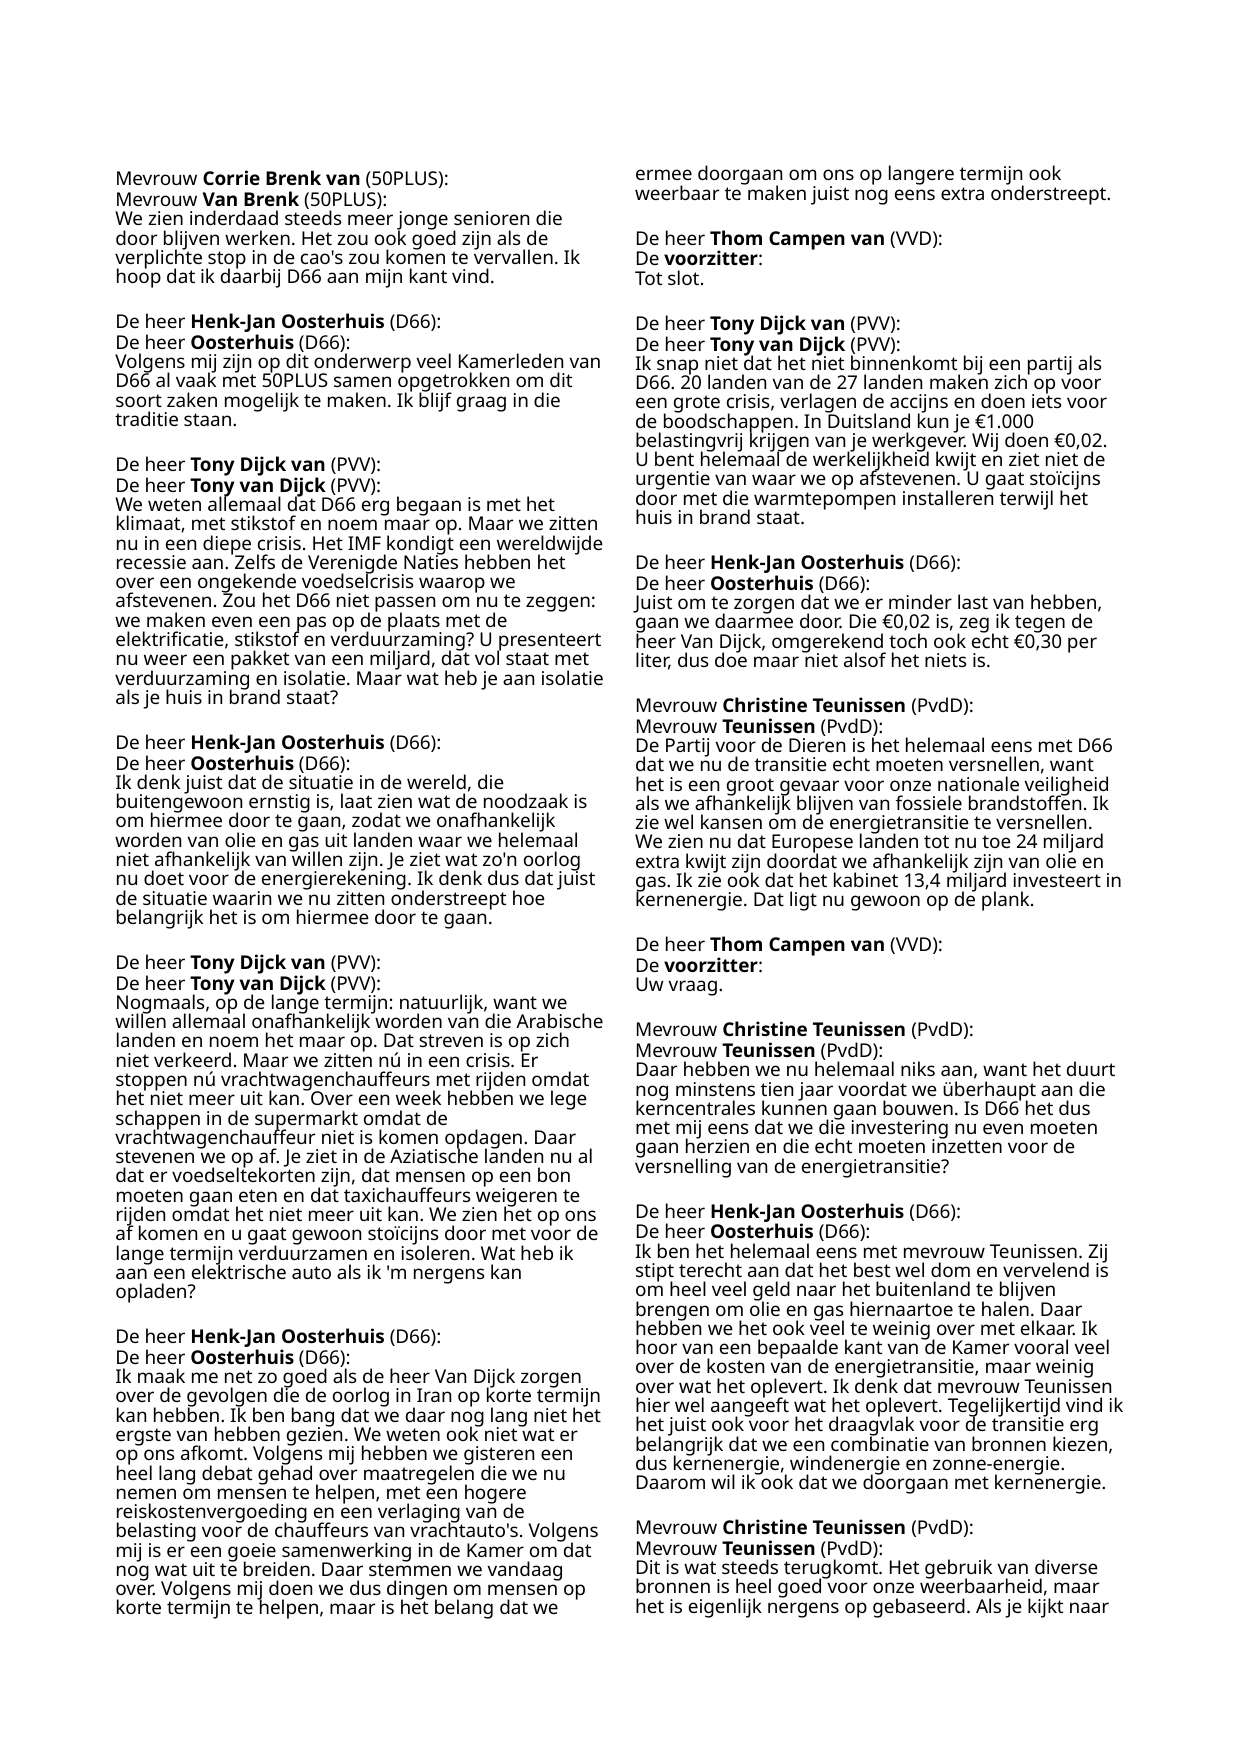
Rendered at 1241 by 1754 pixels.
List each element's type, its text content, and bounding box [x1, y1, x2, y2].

text De voorzitter: [635, 250, 1125, 270]
text Juist om te zorgen dat we er minder last van hebben, gaan we daarmee door. Die €0,02 is, zeg ik tegen de heer Van Dijck, omgerekend toch ook echt €0,30 per liter, dus doe maar niet alsof het niets is. [635, 594, 1125, 671]
text Mevrouw Teunissen (PvdD): [635, 1540, 1125, 1559]
text Mevrouw Van Brenk (50PLUS): [115, 191, 605, 210]
text Mevrouw Teunissen (PvdD): [635, 1042, 1125, 1061]
text Mevrouw Christine Teunissen (PvdD): [635, 692, 1125, 718]
text Mevrouw Christine Teunissen (PvdD): [635, 1016, 1125, 1042]
text De heer Thom Campen van (VVD): [635, 225, 1125, 250]
text Ik snap niet dat het niet binnenkomt bij een partij als D66. 20 landen van de 27 landen maken zich op voor een grote crisis, verlagen de accijns en doen iets voor de boodschappen. In Duitsland kun je €1.000 belastingvrij krijgen van je werkgever. Wij doen €0,02. U bent helemaal de werkelijkheid kwijt en ziet niet de urgentie van waar we op afstevenen. U gaat stoïcijns door met die warmtepompen installeren terwijl het huis in brand staat. [635, 355, 1125, 528]
text We weten allemaal dat D66 erg begaan is met het klimaat, met stikstof en noem maar op. Maar we zitten nu in een diepe crisis. Het IMF kondigt een wereldwijde recessie aan. Zelfs de Verenigde Naties hebben het over een ongekende voedselcrisis waarop we afstevenen. Zou het D66 niet passen om nu te zeggen: we maken even een pas op de plaats met de elektrificatie, stikstof en verduurzaming? U presenteert nu weer een pakket van een miljard, dat vol staat met verduurzaming en isolatie. Maar wat heb je aan isolatie als je huis in brand staat? [115, 496, 605, 708]
text De heer Tony Dijck van (PVV): [115, 949, 605, 975]
text Mevrouw Christine Teunissen (PvdD): [635, 1514, 1125, 1540]
text Ik ben het helemaal eens met mevrouw Teunissen. Zij stipt terecht aan dat het best wel dom en vervelend is om heel veel geld naar het buitenland te blijven brengen om olie en gas hiernaartoe te halen. Daar hebben we het ook veel te weinig over met elkaar. Ik hoor van een bepaalde kant van de Kamer vooral veel over de kosten van de energietransitie, maar weinig over wat het oplevert. Ik denk dat mevrouw Teunissen hier wel aangeeft wat het oplevert. Tegelijkertijd vind ik het juist ook voor het draagvlak voor de transitie erg belangrijk dat we een combinatie van bronnen kiezen, dus kernenergie, windenergie en zonne-energie. Daarom wil ik ook dat we doorgaan met kernenergie. [635, 1243, 1125, 1493]
text ermee doorgaan om ons op langere termijn ook weerbaar te maken juist nog eens extra onderstreept. [635, 165, 1125, 204]
text De heer Thom Campen van (VVD): [635, 931, 1125, 957]
text Mevrouw Corrie Brenk van (50PLUS): [115, 165, 605, 191]
text De heer Henk-Jan Oosterhuis (D66): [115, 308, 605, 334]
text Mevrouw Teunissen (PvdD): [635, 718, 1125, 737]
text De heer Oosterhuis (D66): [115, 755, 605, 774]
text De heer Tony van Dijck (PVV): [115, 975, 605, 994]
text Volgens mij zijn op dit onderwerp veel Kamerleden van D66 al vaak met 50PLUS samen opgetrokken om dit soort zaken mogelijk te maken. Ik blijf graag in die traditie staan. [115, 353, 605, 430]
text De Partij voor de Dieren is het helemaal eens met D66 dat we nu de transitie echt moeten versnellen, want het is een groot gevaar voor onze nationale veiligheid als we afhankelijk blijven van fossiele brandstoffen. Ik zie wel kansen om de energietransitie te versnellen. We zien nu dat Europese landen tot nu toe 24 miljard extra kwijt zijn doordat we afhankelijk zijn van olie en gas. Ik zie ook dat het kabinet 13,4 miljard investeert in kernenergie. Dat ligt nu gewoon op de plank. [635, 737, 1125, 910]
text De heer Tony Dijck van (PVV): [635, 310, 1125, 336]
text Dit is wat steeds terugkomt. Het gebruik van diverse bronnen is heel goed voor onze weerbaarheid, maar het is eigenlijk nergens op gebaseerd. Als je kijkt naar [635, 1559, 1125, 1617]
text Tot slot. [635, 270, 1125, 289]
text We zien inderdaad steeds meer jonge senioren die door blijven werken. Het zou ook goed zijn als de verplichte stop in de cao's zou komen te vervallen. Ik hoop dat ik daarbij D66 aan mijn kant vind. [115, 210, 605, 287]
text Ik denk juist dat de situatie in de wereld, die buitengewoon ernstig is, laat zien wat de noodzaak is om hiermee door te gaan, zodat we onafhankelijk worden van olie en gas uit landen waar we helemaal niet afhankelijk van willen zijn. Je ziet wat zo'n oorlog nu doet voor de energierekening. Ik denk dus dat juist de situatie waarin we nu zitten onderstreept hoe belangrijk het is om hiermee door te gaan. [115, 774, 605, 928]
text De heer Oosterhuis (D66): [115, 1349, 605, 1368]
text De heer Oosterhuis (D66): [115, 334, 605, 353]
text De voorzitter: [635, 957, 1125, 976]
text Ik maak me net zo goed als de heer Van Dijck zorgen over de gevolgen die de oorlog in Iran op korte termijn kan hebben. Ik ben bang dat we daar nog lang niet het ergste van hebben gezien. We weten ook niet wat er op ons afkomt. Volgens mij hebben we gisteren een heel lang debat gehad over maatregelen die we nu nemen om mensen te helpen, met een hogere reiskostenvergoeding en een verlaging van de belasting voor de chauffeurs van vrachtauto's. Volgens mij is er een goeie samenwerking in de Kamer om dat nog wat uit te breiden. Daar stemmen we vandaag over. Volgens mij doen we dus dingen om mensen op korte termijn te helpen, maar is het belang dat we [115, 1368, 605, 1619]
text De heer Henk-Jan Oosterhuis (D66): [635, 549, 1125, 575]
text De heer Oosterhuis (D66): [635, 1223, 1125, 1243]
text De heer Tony van Dijck (PVV): [635, 336, 1125, 355]
text De heer Henk-Jan Oosterhuis (D66): [635, 1198, 1125, 1223]
text De heer Oosterhuis (D66): [635, 575, 1125, 594]
text De heer Tony Dijck van (PVV): [115, 451, 605, 477]
text De heer Henk-Jan Oosterhuis (D66): [115, 729, 605, 755]
text De heer Henk-Jan Oosterhuis (D66): [115, 1323, 605, 1349]
text De heer Tony van Dijck (PVV): [115, 477, 605, 496]
text Uw vraag. [635, 976, 1125, 996]
text Daar hebben we nu helemaal niks aan, want het duurt nog minstens tien jaar voordat we überhaupt aan die kerncentrales kunnen gaan bouwen. Is D66 het dus met mij eens dat we die investering nu even moeten gaan herzien en die echt moeten inzetten voor de versnelling van de energietransitie? [635, 1061, 1125, 1177]
text Nogmaals, op de lange termijn: natuurlijk, want we willen allemaal onafhankelijk worden van die Arabische landen en noem het maar op. Dat streven is op zich niet verkeerd. Maar we zitten nú in een crisis. Er stoppen nú vrachtwagenchauffeurs met rijden omdat het niet meer uit kan. Over een week hebben we lege schappen in de supermarkt omdat de vrachtwagenchauffeur niet is komen opdagen. Daar stevenen we op af. Je ziet in de Aziatische landen nu al dat er voedseltekorten zijn, dat mensen op een bon moeten gaan eten en dat taxichauffeurs weigeren te rijden omdat het niet meer uit kan. We zien het op ons af komen en u gaat gewoon stoïcijns door met voor de lange termijn verduurzamen en isoleren. Wat heb ik aan een elektrische auto als ik 'm nergens kan opladen? [115, 994, 605, 1302]
